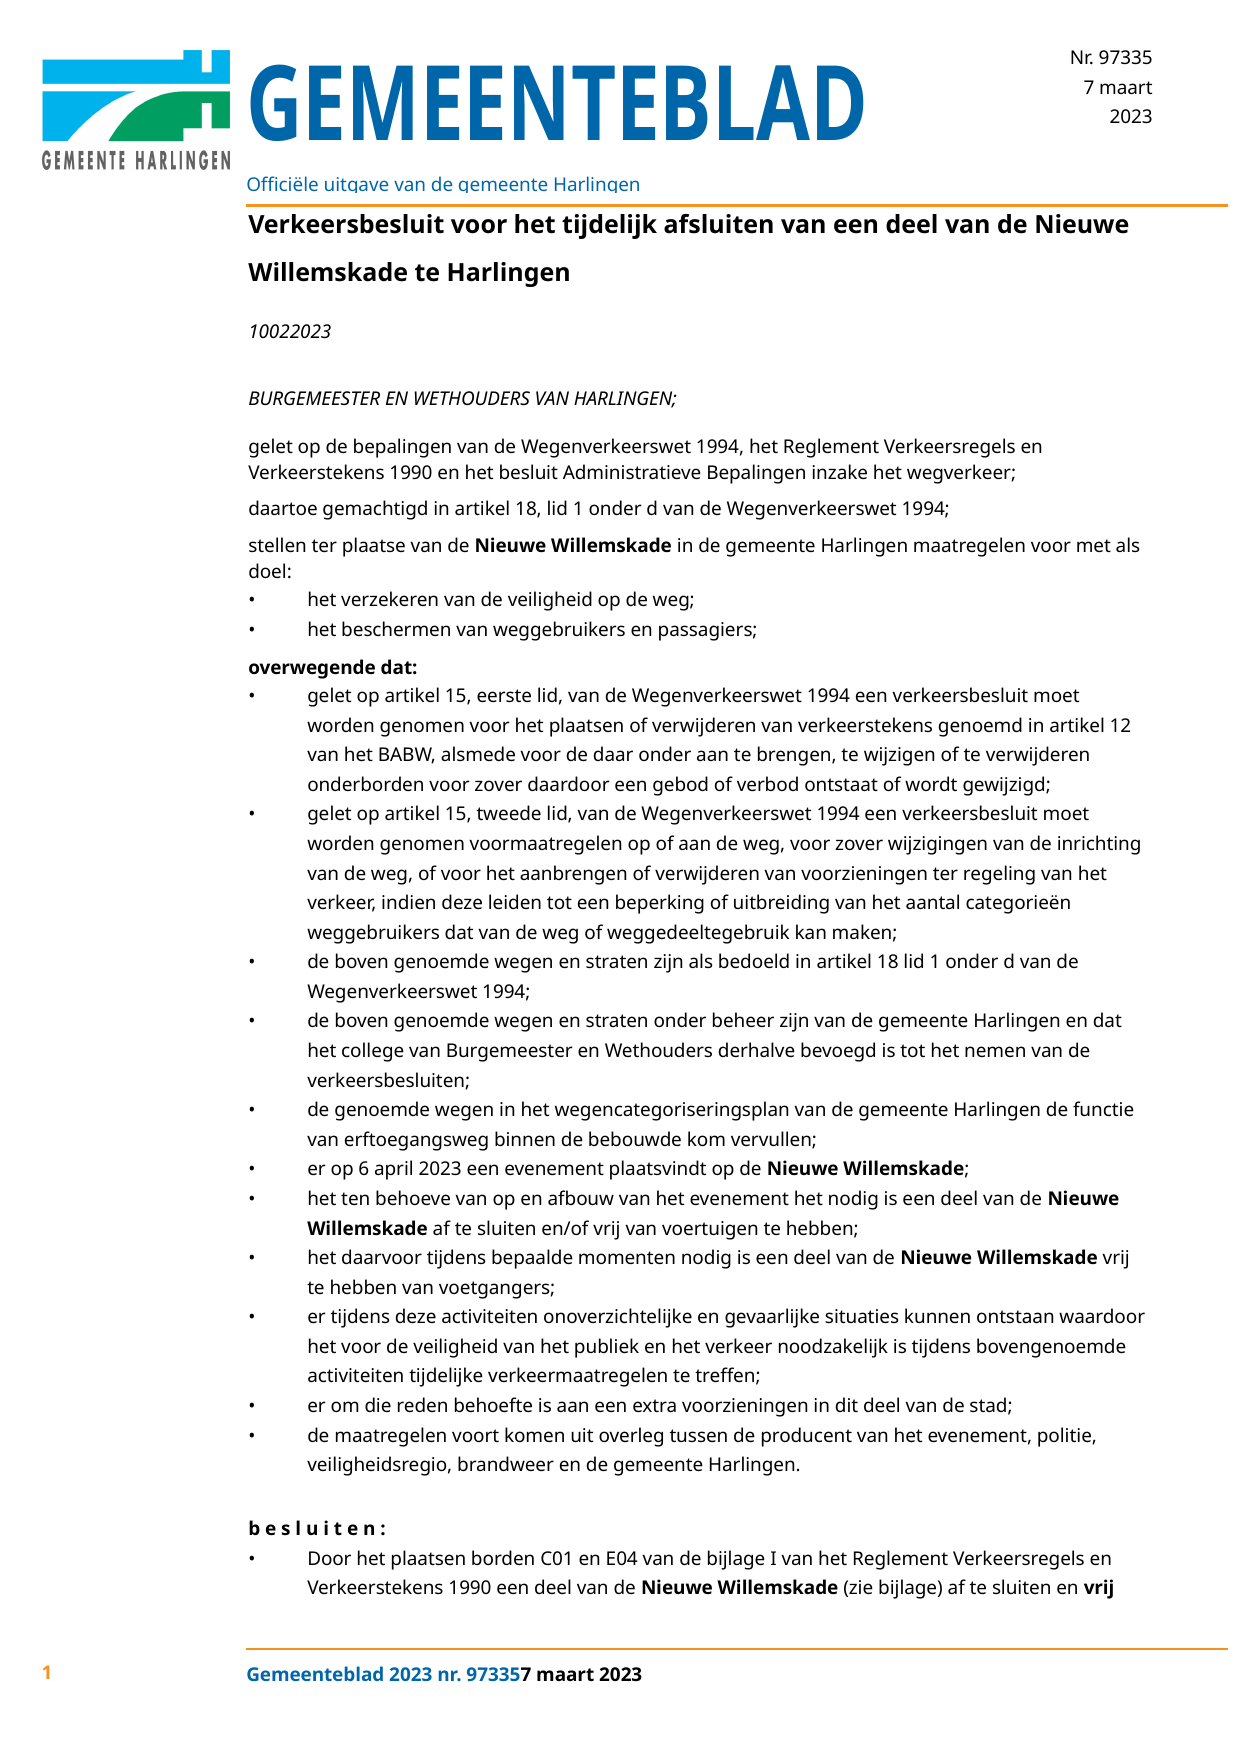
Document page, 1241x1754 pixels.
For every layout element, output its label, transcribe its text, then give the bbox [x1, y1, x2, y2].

text stellen ter plaatse van de Nieuwe Willemskade in de gemeente Harlingen maatregelen voor met als doel: [248, 532, 1152, 584]
list het daarvoor tijdens bepaalde momenten nodig is een deel van de Nieuwe Willemskade vrij te hebben van voetgangers; [248, 1244, 1152, 1299]
list de maatregelen voort komen uit overleg tussen de producent van het evenement, politie, veiligheidsregio, brandweer en de gemeente Harlingen. [248, 1422, 1152, 1477]
list de genoemde wegen in het wegencategoriseringsplan van de gemeente Harlingen de functie van erftoegangsweg binnen de bebouwde kom vervullen; [248, 1096, 1152, 1152]
list er tijdens deze activiteiten onoverzichtelijke en gevaarlijke situaties kunnen ontstaan waardoor het voor de veiligheid van het publiek en het verkeer noodzakelijk is tijdens bovengenoemde activiteiten tijdelijke verkeermaatregelen te treffen; [248, 1303, 1152, 1388]
list gelet op artikel 15, eerste lid, van de Wegenverkeerswet 1994 een verkeersbesluit moet worden genomen voor het plaatsen of verwijderen van verkeerstekens genoemd in artikel 12 van het BABW, alsmede voor de daar onder aan te brengen, te wijzigen of te verwijderen onderborden voor zover daardoor een gebod of verbod ontstaat of wordt gewijzigd; [248, 682, 1152, 797]
list het ten behoeve van op en afbouw van het evenement het nodig is een deel van de Nieuwe Willemskade af te sluiten en/of vrij van voertuigen te hebben; [248, 1185, 1152, 1240]
list Door het plaatsen borden C01 en E04 van de bijlage I van het Reglement Verkeersregels en Verkeerstekens 1990 een deel van de Nieuwe Willemskade (zie bijlage) af te sluiten en vrij [248, 1545, 1152, 1600]
text b e s l u i t e n : [248, 1515, 1152, 1541]
text 10022023 [248, 318, 1152, 344]
list de boven genoemde wegen en straten zijn als bedoeld in artikel 18 lid 1 onder d van de Wegenverkeerswet 1994; [248, 948, 1152, 1004]
text BURGEMEESTER EN WETHOUDERS VAN HARLINGEN; [248, 386, 1152, 411]
picture [41, 47, 231, 172]
list er op 6 april 2023 een evenement plaatsvindt op de Nieuwe Willemskade; [248, 1156, 1152, 1181]
list er om die reden behoefte is aan een extra voorzieningen in dit deel van de stad; [248, 1392, 1152, 1418]
list de boven genoemde wegen en straten onder beheer zijn van de gemeente Harlingen en dat het college van Burgemeester en Wethouders derhalve bevoegd is tot het nemen van de verkeersbesluiten; [248, 1008, 1152, 1092]
list het beschermen van weggebruikers en passagiers; [248, 616, 1152, 642]
text gelet op de bepalingen van de Wegenverkeerswet 1994, het Reglement Verkeersregels en Verkeerstekens 1990 en het besluit Administratieve Bepalingen inzake het wegverkeer; [248, 433, 1152, 485]
text overwegende dat: [248, 654, 1152, 679]
list gelet op artikel 15, tweede lid, van de Wegenverkeerswet 1994 een verkeersbesluit moet worden genomen voormaatregelen op of aan de weg, voor zover wijzigingen van de inrichting van de weg, of voor het aanbrengen of verwijderen van voorzieningen ter regeling van het verkeer, indien deze leiden tot een beperking of uitbreiding van het aantal categorieën weggebruikers dat van de weg of weggedeeltegebruik kan maken; [248, 801, 1152, 944]
list het verzekeren van de veiligheid op de weg; [248, 586, 1152, 612]
text daartoe gemachtigd in artikel 18, lid 1 onder d van de Wegenverkeerswet 1994; [248, 496, 1152, 521]
text Verkeersbesluit voor het tijdelijk afsluiten van een deel van de Nieuwe Willemskade te Harlingen [248, 207, 1152, 288]
